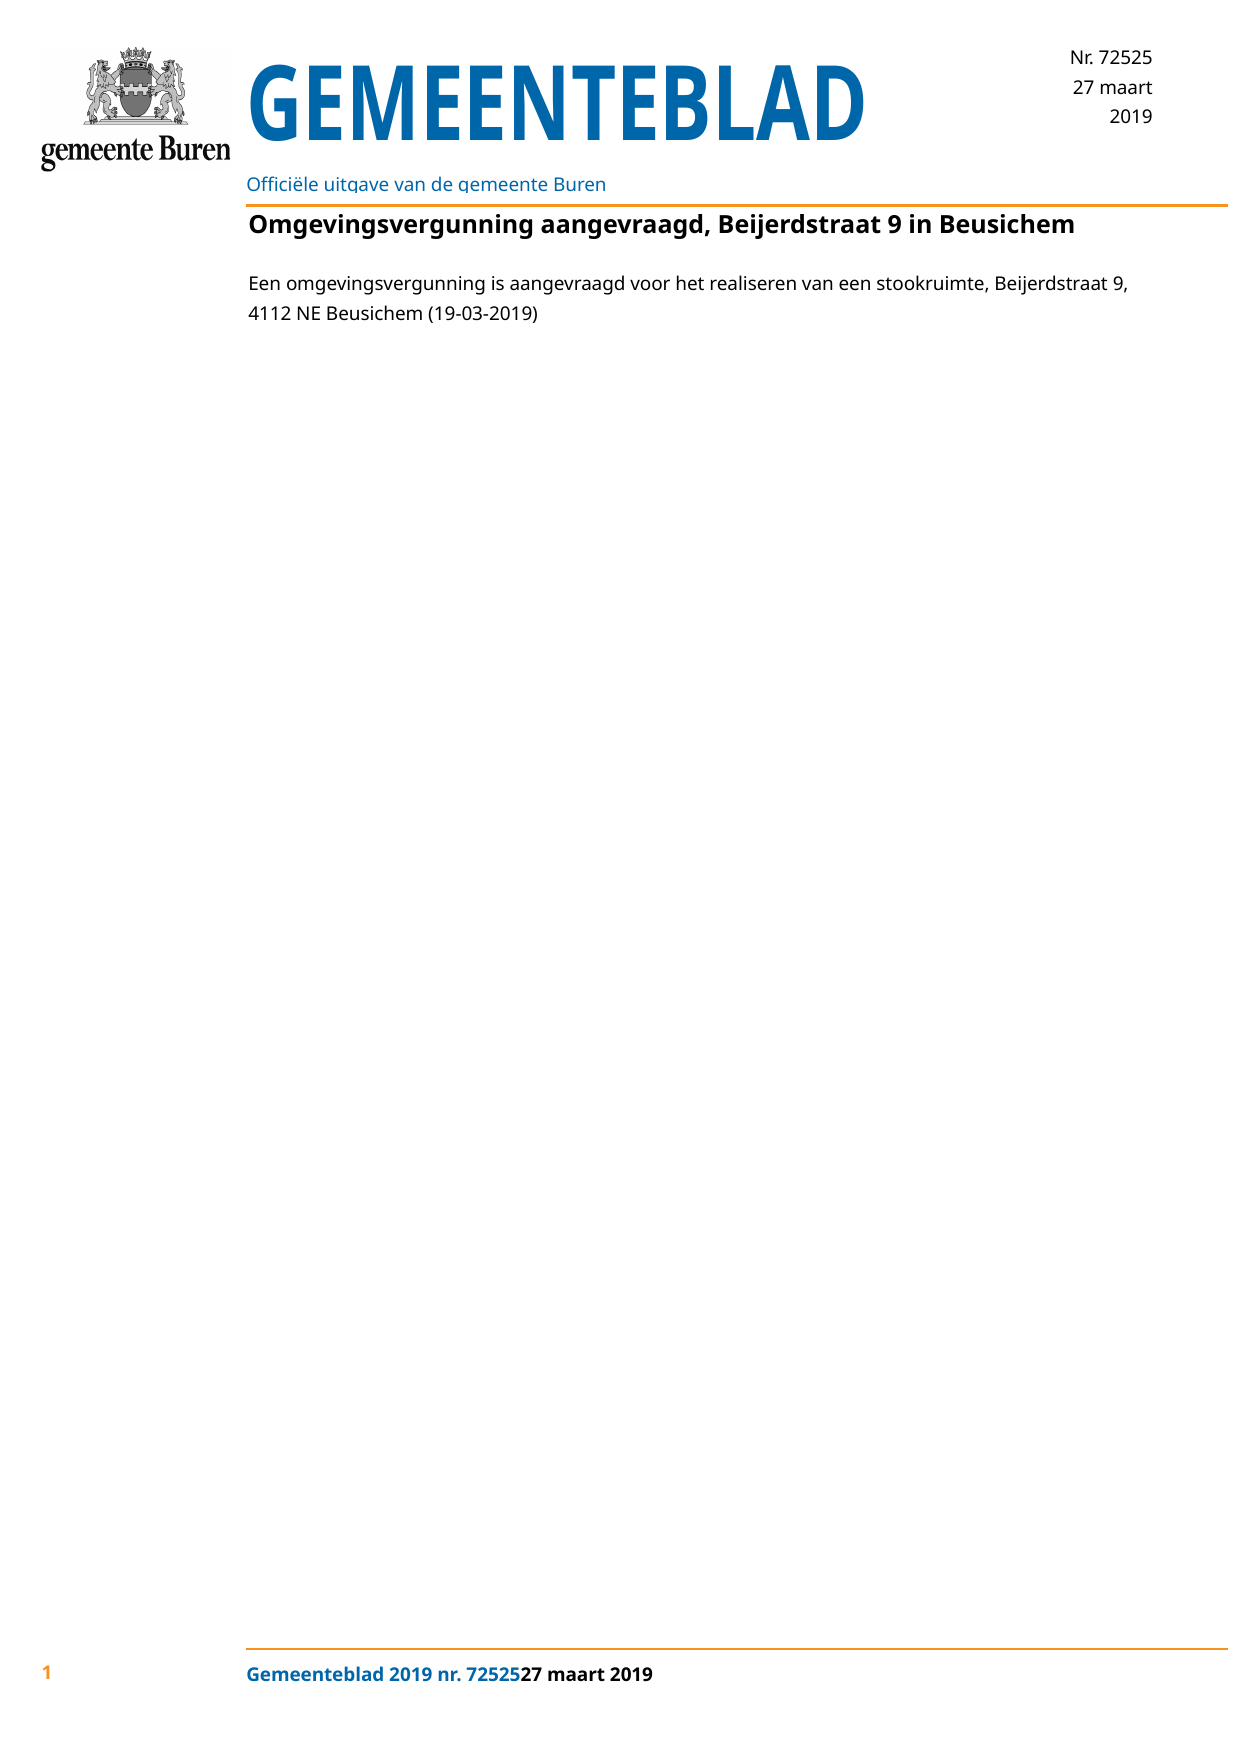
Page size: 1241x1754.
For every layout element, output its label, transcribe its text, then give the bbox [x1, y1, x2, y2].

text Omgevingsvergunning aangevraagd, Beijerdstraat 9 in Beusichem [248, 207, 1152, 241]
text Een omgevingsvergunning is aangevraagd voor het realiseren van een stookruimte, Beijerdstraat 9, 4112 NE Beusichem (19-03-2019) [248, 270, 1152, 326]
picture [41, 47, 231, 172]
